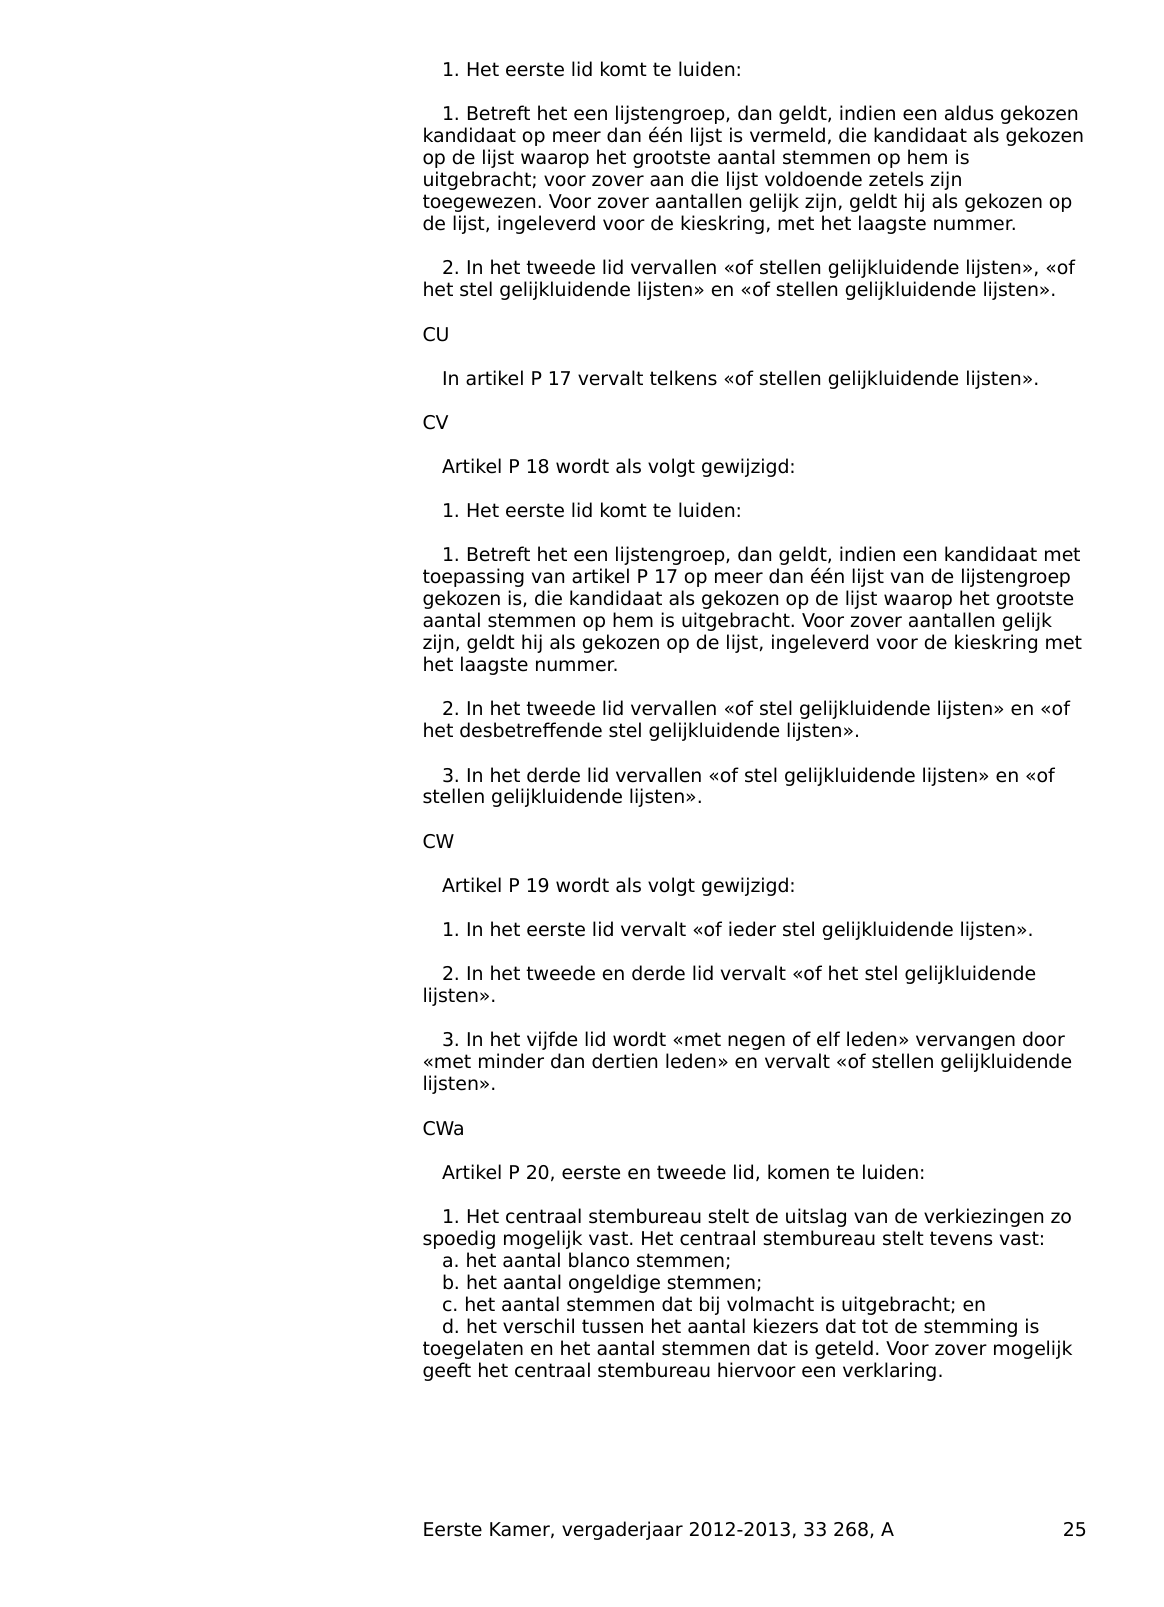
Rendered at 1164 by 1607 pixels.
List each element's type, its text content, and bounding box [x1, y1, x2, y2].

text b. het aantal ongeldige stemmen; [422, 1272, 1087, 1294]
text 1. Het eerste lid komt te luiden: [422, 59, 1087, 81]
text 1. Betreft het een lijstengroep, dan geldt, indien een kandidaat met toepassing van artikel P 17 op meer dan één lijst van de lijstengroep gekozen is, die kandidaat als gekozen op de lijst waarop het grootste aantal stemmen op hem is uitgebracht. Voor zover aantallen gelijk zijn, geldt hij als gekozen op de lijst, ingeleverd voor de kieskring met het laagste nummer. [422, 544, 1087, 676]
text d. het verschil tussen het aantal kiezers dat tot de stemming is toegelaten en het aantal stemmen dat is geteld. Voor zover mogelijk geeft het centraal stembureau hiervoor een verklaring. [422, 1316, 1087, 1382]
text In artikel P 17 vervalt telkens «of stellen gelijkluidende lijsten». [422, 368, 1087, 389]
text 3. In het derde lid vervallen «of stel gelijkluidende lijsten» en «of stellen gelijkluidende lijsten». [422, 764, 1087, 808]
text Artikel P 18 wordt als volgt gewijzigd: [422, 456, 1087, 478]
text a. het aantal blanco stemmen; [422, 1250, 1087, 1272]
text 1. Het centraal stembureau stelt de uitslag van de verkiezingen zo spoedig mogelijk vast. Het centraal stembureau stelt tevens vast: [422, 1206, 1087, 1250]
text c. het aantal stemmen dat bij volmacht is uitgebracht; en [422, 1294, 1087, 1316]
text 1. In het eerste lid vervalt «of ieder stel gelijkluidende lijsten». [422, 919, 1087, 941]
text 1. Betreft het een lijstengroep, dan geldt, indien een aldus gekozen kandidaat op meer dan één lijst is vermeld, die kandidaat als gekozen op de lijst waarop het grootste aantal stemmen op hem is uitgebracht; voor zover aan die lijst voldoende zetels zijn toegewezen. Voor zover aantallen gelijk zijn, geldt hij als gekozen op de lijst, ingeleverd voor de kieskring, met het laagste nummer. [422, 103, 1087, 235]
text Artikel P 19 wordt als volgt gewijzigd: [422, 875, 1087, 897]
text 2. In het tweede en derde lid vervalt «of het stel gelijkluidende lijsten». [422, 963, 1087, 1007]
text CW [422, 831, 1087, 853]
text 2. In het tweede lid vervallen «of stel gelijkluidende lijsten» en «of het desbetreffende stel gelijkluidende lijsten». [422, 698, 1087, 742]
text CWa [422, 1117, 1087, 1139]
text 3. In het vijfde lid wordt «met negen of elf leden» vervangen door «met minder dan dertien leden» en vervalt «of stellen gelijkluidende lijsten». [422, 1029, 1087, 1095]
text CV [422, 412, 1087, 434]
text Artikel P 20, eerste en tweede lid, komen te luiden: [422, 1162, 1087, 1183]
text CU [422, 323, 1087, 345]
text 1. Het eerste lid komt te luiden: [422, 500, 1087, 522]
text 2. In het tweede lid vervallen «of stellen gelijkluidende lijsten», «of het stel gelijkluidende lijsten» en «of stellen gelijkluidende lijsten». [422, 257, 1087, 301]
